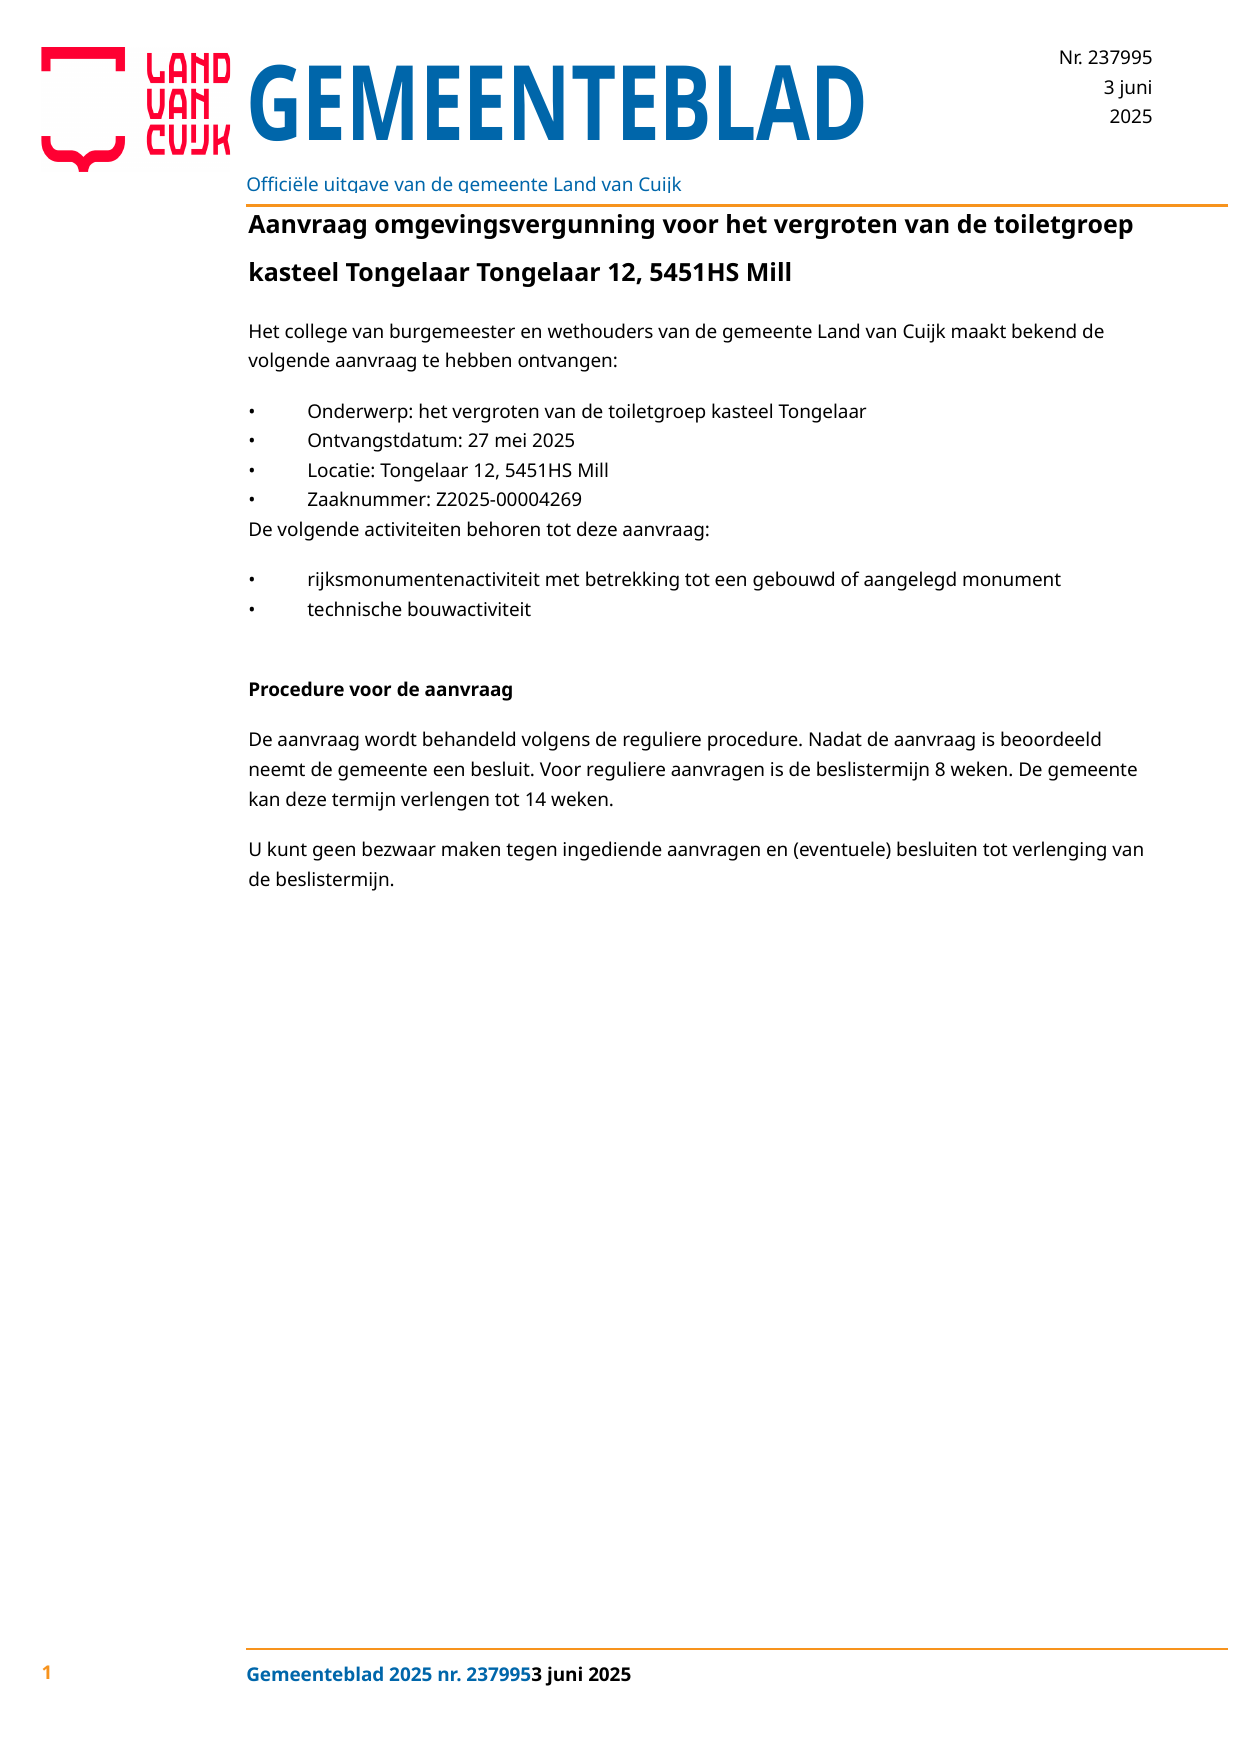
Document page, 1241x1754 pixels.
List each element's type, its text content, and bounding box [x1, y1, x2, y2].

list Zaaknummer: Z2025-00004269 [248, 487, 1152, 512]
text De volgende activiteiten behoren tot deze aanvraag: [248, 516, 1152, 542]
list Locatie: Tongelaar 12, 5451HS Mill [248, 457, 1152, 483]
text Procedure voor de aanvraag [248, 676, 1152, 702]
text Het college van burgemeester en wethouders van de gemeente Land van Cuijk maakt bekend de volgende aanvraag te hebben ontvangen: [248, 318, 1152, 373]
list Onderwerp: het vergroten van de toiletgroep kasteel Tongelaar [248, 398, 1152, 424]
list Ontvangstdatum: 27 mei 2025 [248, 427, 1152, 453]
text Aanvraag omgevingsvergunning voor het vergroten van de toiletgroep kasteel Tongelaar Tongelaar 12, 5451HS Mill [248, 207, 1152, 288]
list rijksmonumentenactiviteit met betrekking tot een gebouwd of aangelegd monument [248, 567, 1152, 592]
list technische bouwactiviteit [248, 596, 1152, 622]
text De aanvraag wordt behandeld volgens de reguliere procedure. Nadat de aanvraag is beoordeeld neemt de gemeente een besluit. Voor reguliere aanvragen is de beslistermijn 8 weken. De gemeente kan deze termijn verlengen tot 14 weken. [248, 727, 1152, 812]
picture [41, 47, 231, 172]
text U kunt geen bezwaar maken tegen ingediende aanvragen en (eventuele) besluiten tot verlenging van de beslistermijn. [248, 836, 1152, 892]
